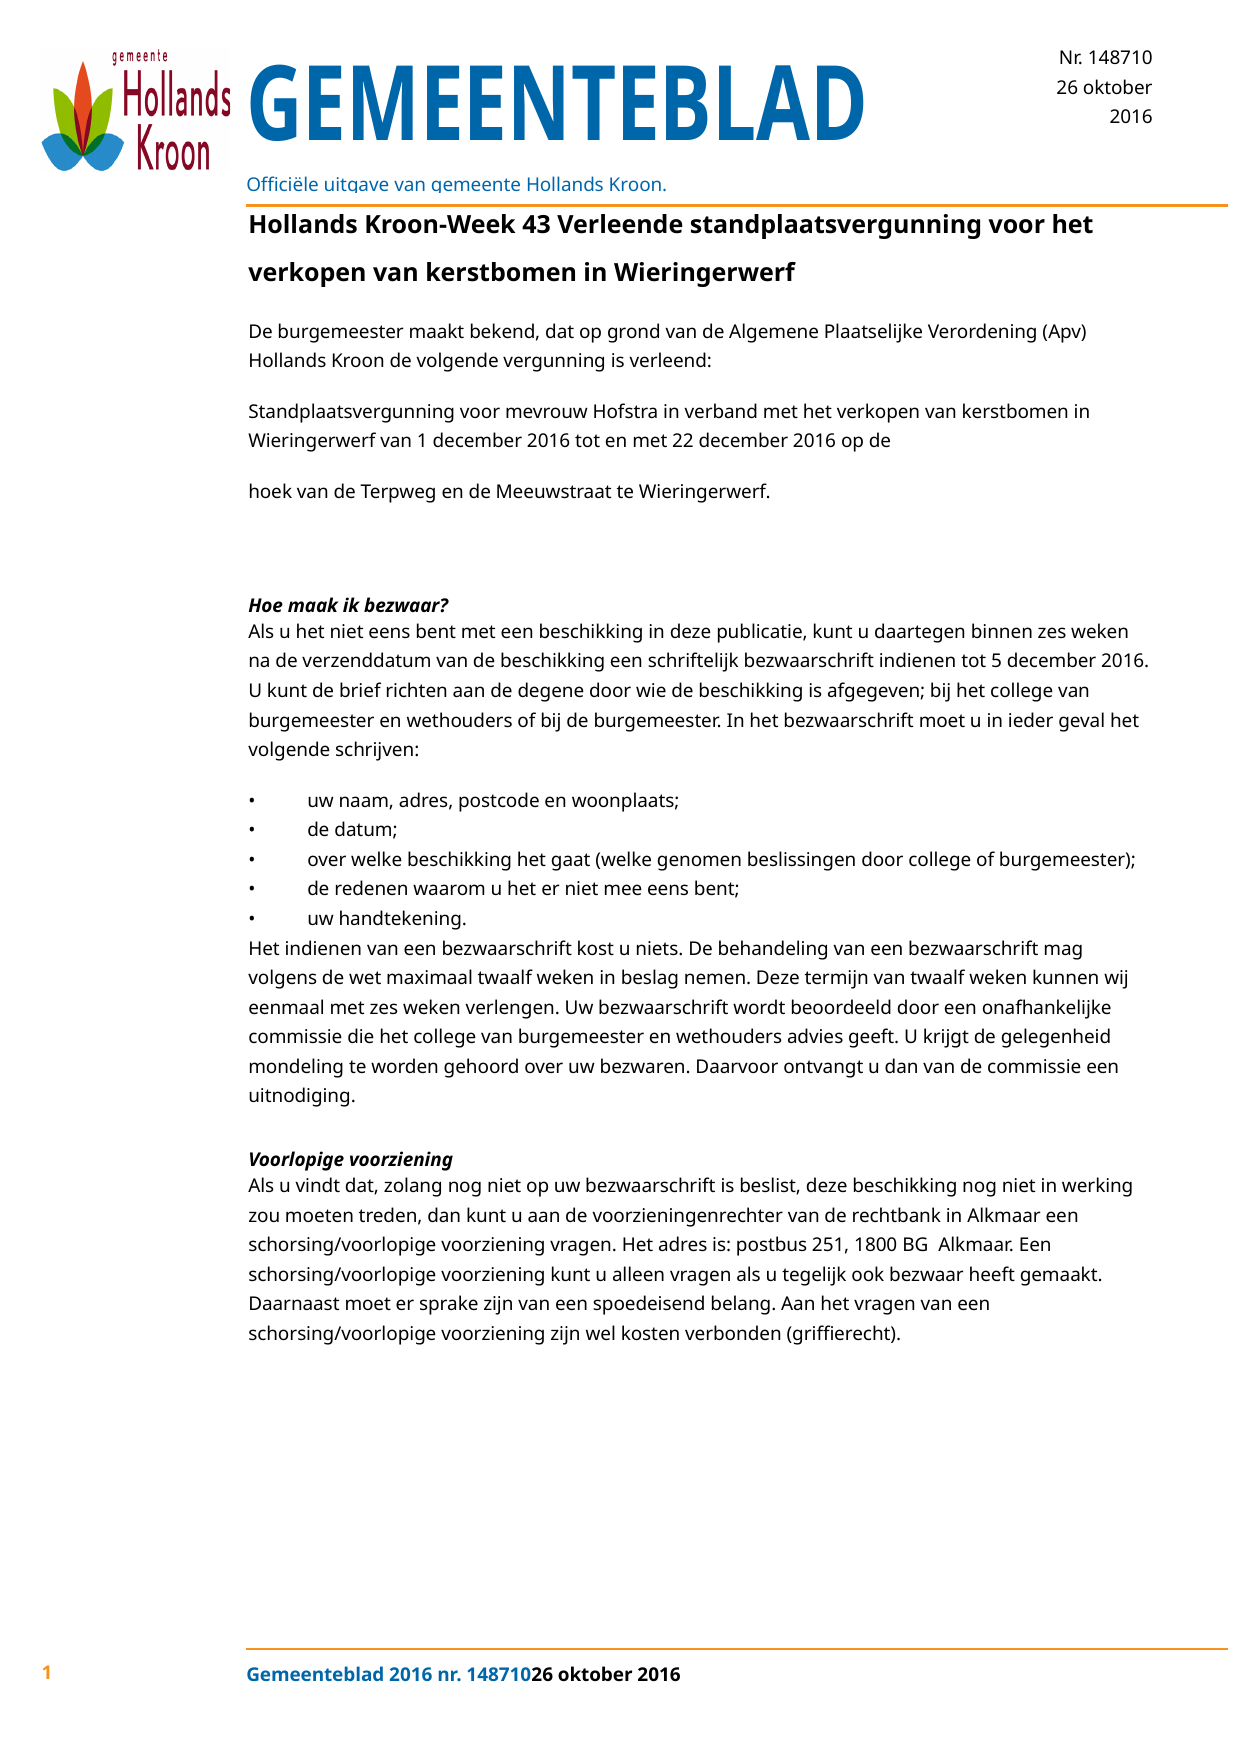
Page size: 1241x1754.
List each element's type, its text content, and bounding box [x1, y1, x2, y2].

list uw naam, adres, postcode en woonplaats; [248, 787, 1152, 812]
text Het indienen van een bezwaarschrift kost u niets. De behandeling van een bezwaarschrift mag volgens de wet maximaal twaalf weken in beslag nemen. Deze termijn van twaalf weken kunnen wij eenmaal met zes weken verlengen. Uw bezwaarschrift wordt beoordeeld door een onafhankelijke commissie die het college van burgemeester en wethouders advies geeft. U krijgt de gelegenheid mondeling te worden gehoord over uw bezwaren. Daarvoor ontvangt u dan van de commissie een uitnodiging. [248, 935, 1152, 1108]
picture [41, 47, 231, 172]
list de redenen waarom u het er niet mee eens bent; [248, 876, 1152, 901]
text Hoe maak ik bezwaar? [248, 592, 1152, 618]
text Als u vindt dat, zolang nog niet op uw bezwaarschrift is beslist, deze beschikking nog niet in werking zou moeten treden, dan kunt u aan de voorzieningenrechter van de rechtbank in Alkmaar een schorsing/voorlopige voorziening vragen. Het adres is: postbus 251, 1800 BG Alkmaar. Een schorsing/voorlopige voorziening kunt u alleen vragen als u tegelijk ook bezwaar heeft gemaakt. Daarnaast moet er sprake zijn van een spoedeisend belang. Aan het vragen van een schorsing/voorlopige voorziening zijn wel kosten verbonden (griffierecht). [248, 1172, 1152, 1346]
text Als u het niet eens bent met een beschikking in deze publicatie, kunt u daartegen binnen zes weken na de verzenddatum van de beschikking een schriftelijk bezwaarschrift indienen tot 5 december 2016. U kunt de brief richten aan de degene door wie de beschikking is afgegeven; bij het college van burgemeester en wethouders of bij de burgemeester. In het bezwaarschrift moet u in ieder geval het volgende schrijven: [248, 618, 1152, 762]
text Voorlopige voorziening [248, 1147, 1152, 1172]
text Standplaatsvergunning voor mevrouw Hofstra in verband met het verkopen van kerstbomen in Wieringerwerf van 1 december 2016 tot en met 22 december 2016 op de [248, 398, 1152, 453]
text De burgemeester maakt bekend, dat op grond van de Algemene Plaatselijke Verordening (Apv) Hollands Kroon de volgende vergunning is verleend: [248, 318, 1152, 373]
list de datum; [248, 816, 1152, 842]
text Hollands Kroon-Week 43 Verleende standplaatsvergunning voor het verkopen van kerstbomen in Wieringerwerf [248, 207, 1152, 288]
list uw handtekening. [248, 905, 1152, 931]
list over welke beschikking het gaat (welke genomen beslissingen door college of burgemeester); [248, 846, 1152, 872]
text hoek van de Terpweg en de Meeuwstraat te Wieringerwerf. [248, 478, 1152, 504]
